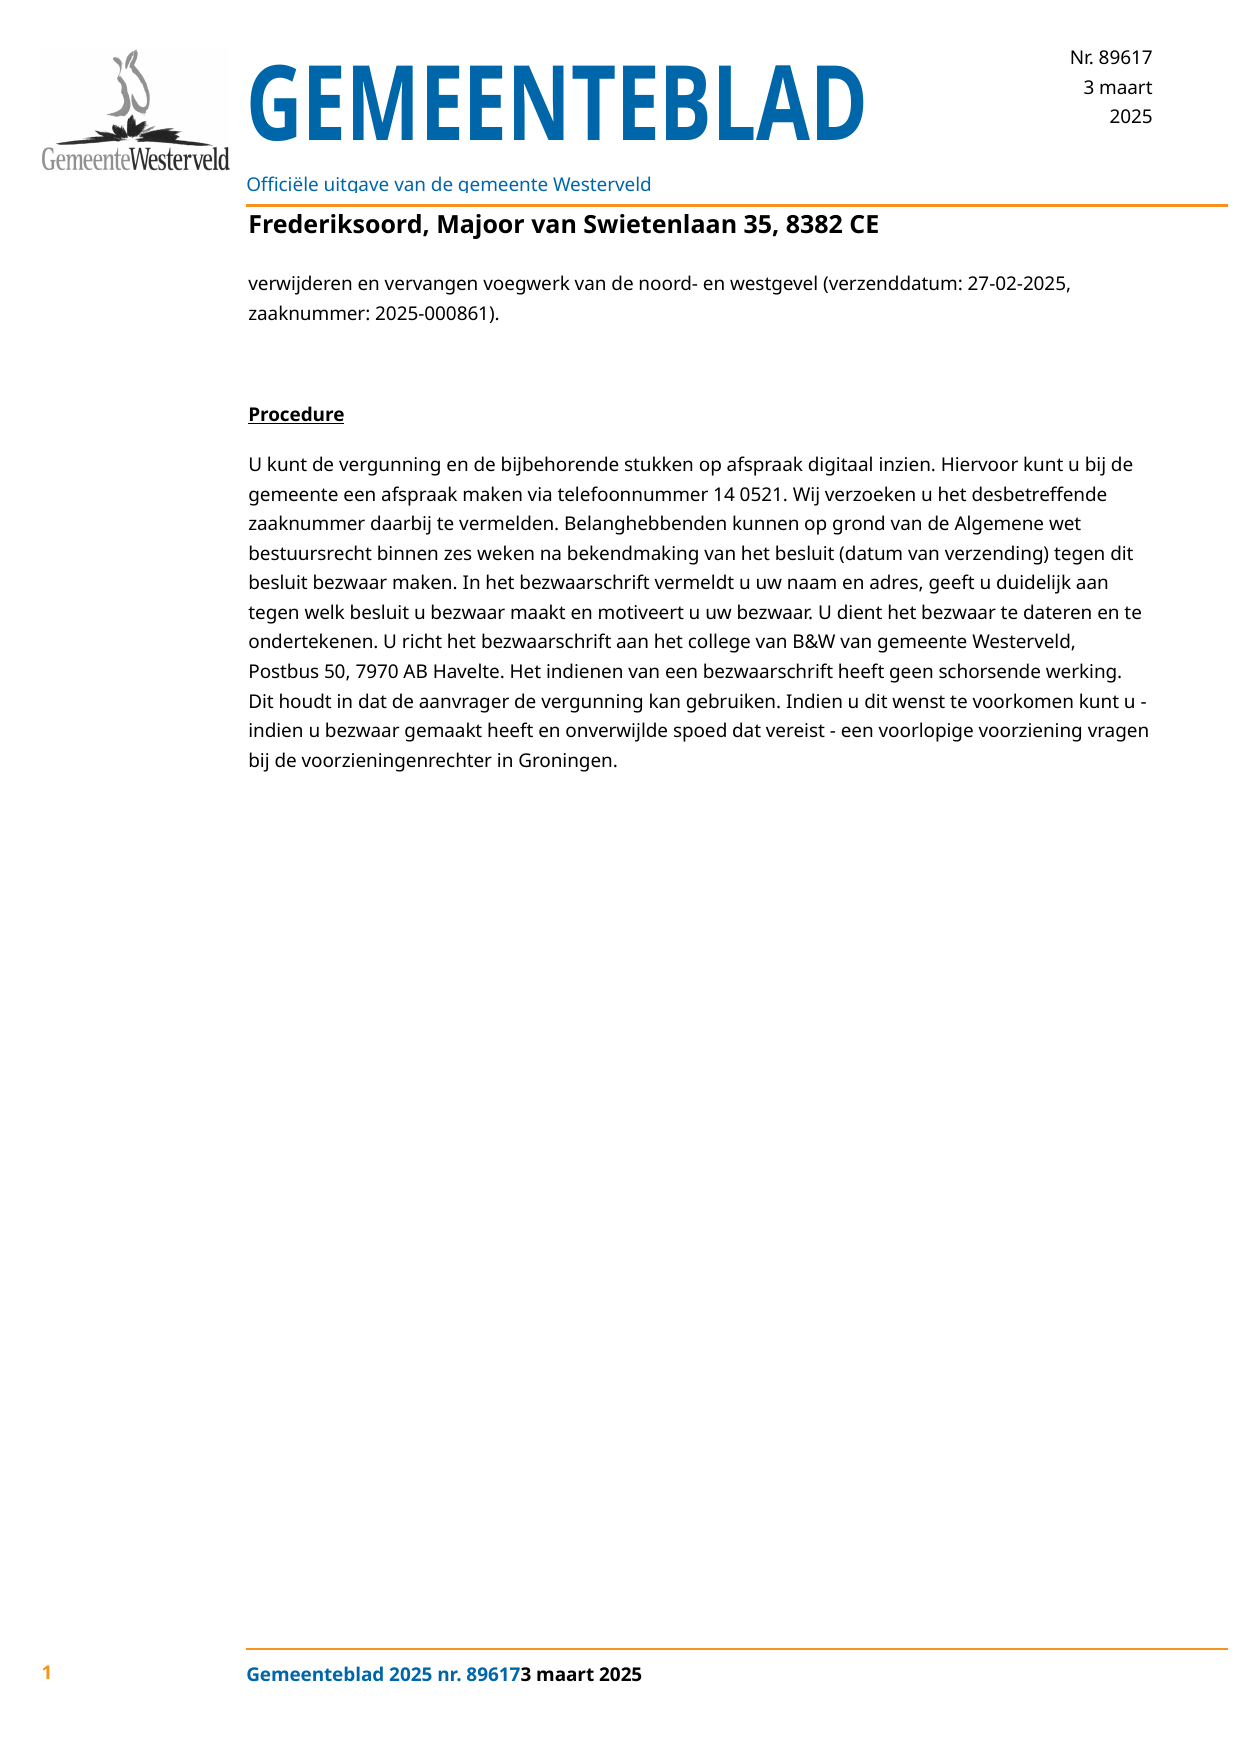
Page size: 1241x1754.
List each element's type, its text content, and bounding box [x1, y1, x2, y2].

text Procedure [248, 401, 1152, 426]
text U kunt de vergunning en de bijbehorende stukken op afspraak digitaal inzien. Hiervoor kunt u bij de gemeente een afspraak maken via telefoonnummer 14 0521. Wij verzoeken u het desbetreffende zaaknummer daarbij te vermelden. Belanghebbenden kunnen op grond van de Algemene wet bestuursrecht binnen zes weken na bekendmaking van het besluit (datum van verzending) tegen dit besluit bezwaar maken. In het bezwaarschrift vermeldt u uw naam en adres, geeft u duidelijk aan tegen welk besluit u bezwaar maakt en motiveert u uw bezwaar. U dient het bezwaar te dateren en te ondertekenen. U richt het bezwaarschrift aan het college van B&W van gemeente Westerveld, Postbus 50, 7970 AB Havelte. Het indienen van een bezwaarschrift heeft geen schorsende werking. Dit houdt in dat de aanvrager de vergunning kan gebruiken. Indien u dit wenst te voorkomen kunt u - indien u bezwaar gemaakt heeft en onverwijlde spoed dat vereist - een voorlopige voorziening vragen bij de voorzieningenrechter in Groningen. [248, 451, 1152, 773]
picture [41, 47, 231, 172]
text Frederiksoord, Majoor van Swietenlaan 35, 8382 CE [248, 207, 1152, 241]
text verwijderen en vervangen voegwerk van de noord- en westgevel (verzenddatum: 27-02-2025, zaaknummer: 2025-000861). [248, 270, 1152, 326]
